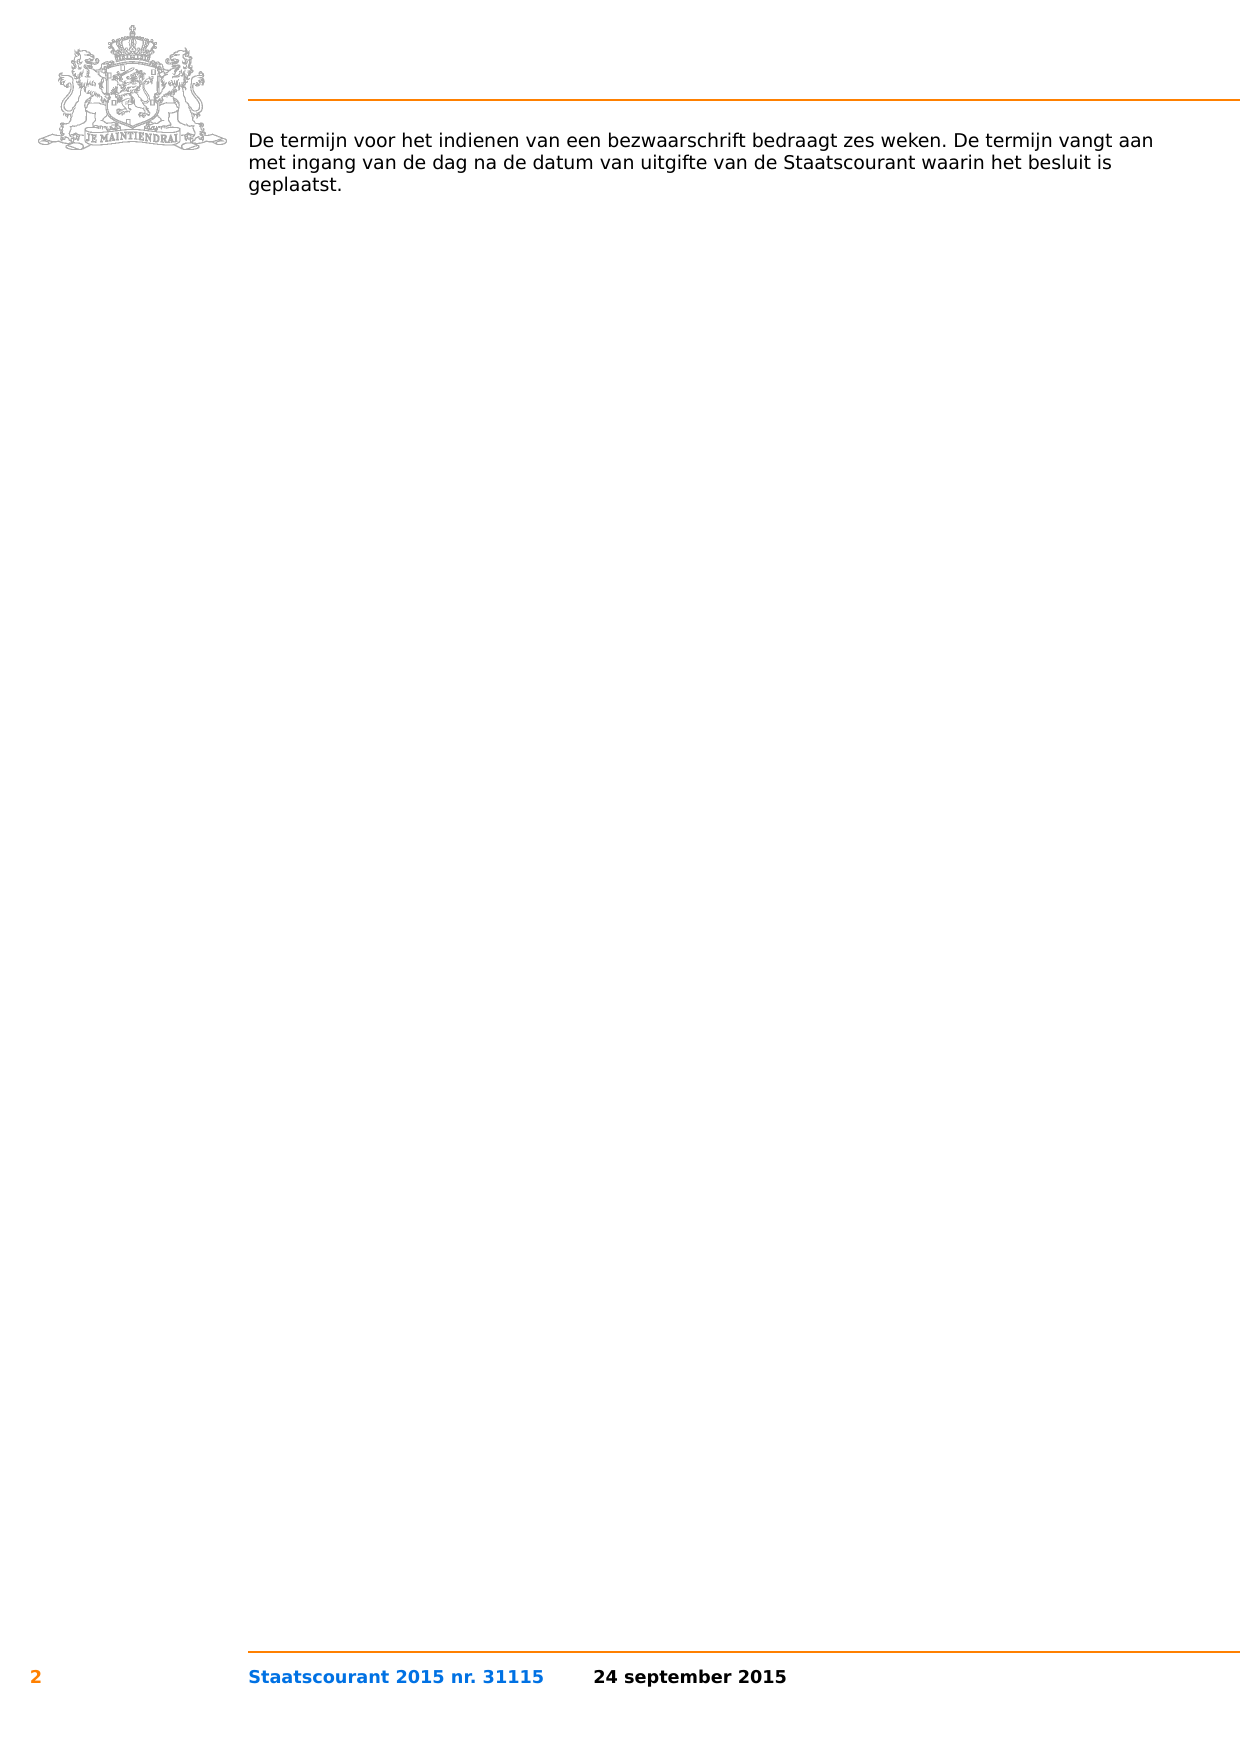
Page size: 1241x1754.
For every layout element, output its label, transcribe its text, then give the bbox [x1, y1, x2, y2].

picture [38, 25, 227, 150]
text De termijn voor het indienen van een bezwaarschrift bedraagt zes weken. De termijn vangt aan met ingang van de dag na de datum van uitgifte van de Staatscourant waarin het besluit is geplaatst. [248, 130, 1163, 196]
